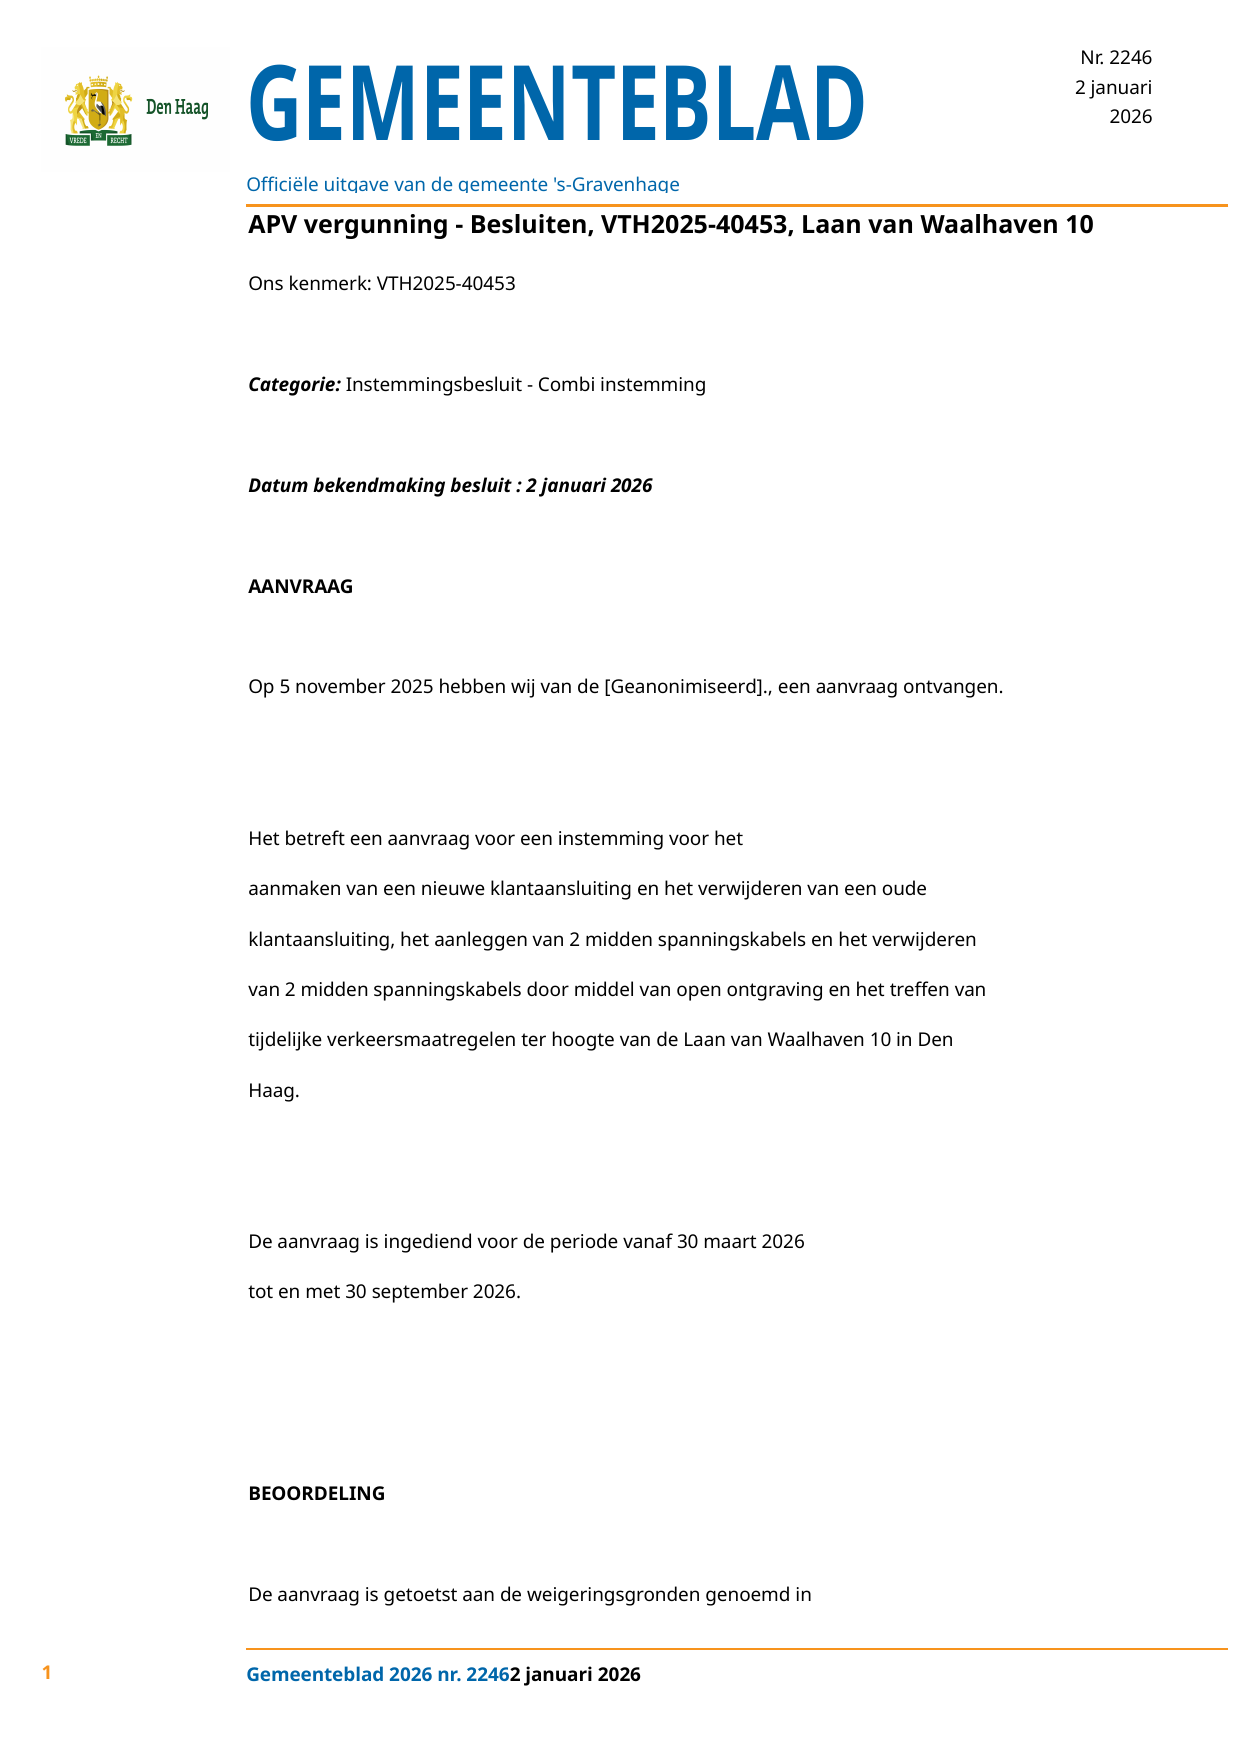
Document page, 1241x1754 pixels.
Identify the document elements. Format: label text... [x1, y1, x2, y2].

text Datum bekendmaking besluit : 2 januari 2026 [248, 472, 1152, 498]
text AANVRAAG [248, 573, 1152, 598]
text Ons kenmerk: VTH2025-40453 [248, 270, 1152, 296]
text BEOORDELING [248, 1480, 1152, 1506]
text Het betreft een aanvraag voor een instemming voor het [248, 825, 1152, 851]
text De aanvraag is ingediend voor de periode vanaf 30 maart 2026 [248, 1228, 1152, 1254]
text tot en met 30 september 2026. [248, 1279, 1152, 1304]
text De aanvraag is getoetst aan de weigeringsgronden genoemd in [248, 1581, 1152, 1607]
text Categorie: Instemmingsbesluit - Combi instemming [248, 371, 1152, 397]
text aanmaken van een nieuwe klantaansluiting en het verwijderen van een oude [248, 875, 1152, 901]
picture [41, 47, 231, 172]
text Op 5 november 2025 hebben wij van de [Geanonimiseerd]., een aanvraag ontvangen. [248, 674, 1152, 699]
text APV vergunning - Besluiten, VTH2025-40453, Laan van Waalhaven 10 [248, 207, 1152, 241]
text tijdelijke verkeersmaatregelen ter hoogte van de Laan van Waalhaven 10 in Den [248, 1027, 1152, 1052]
text Haag. [248, 1077, 1152, 1103]
text van 2 midden spanningskabels door middel van open ontgraving en het treffen van [248, 976, 1152, 1002]
text klantaansluiting, het aanleggen van 2 midden spanningskabels en het verwijderen [248, 926, 1152, 951]
